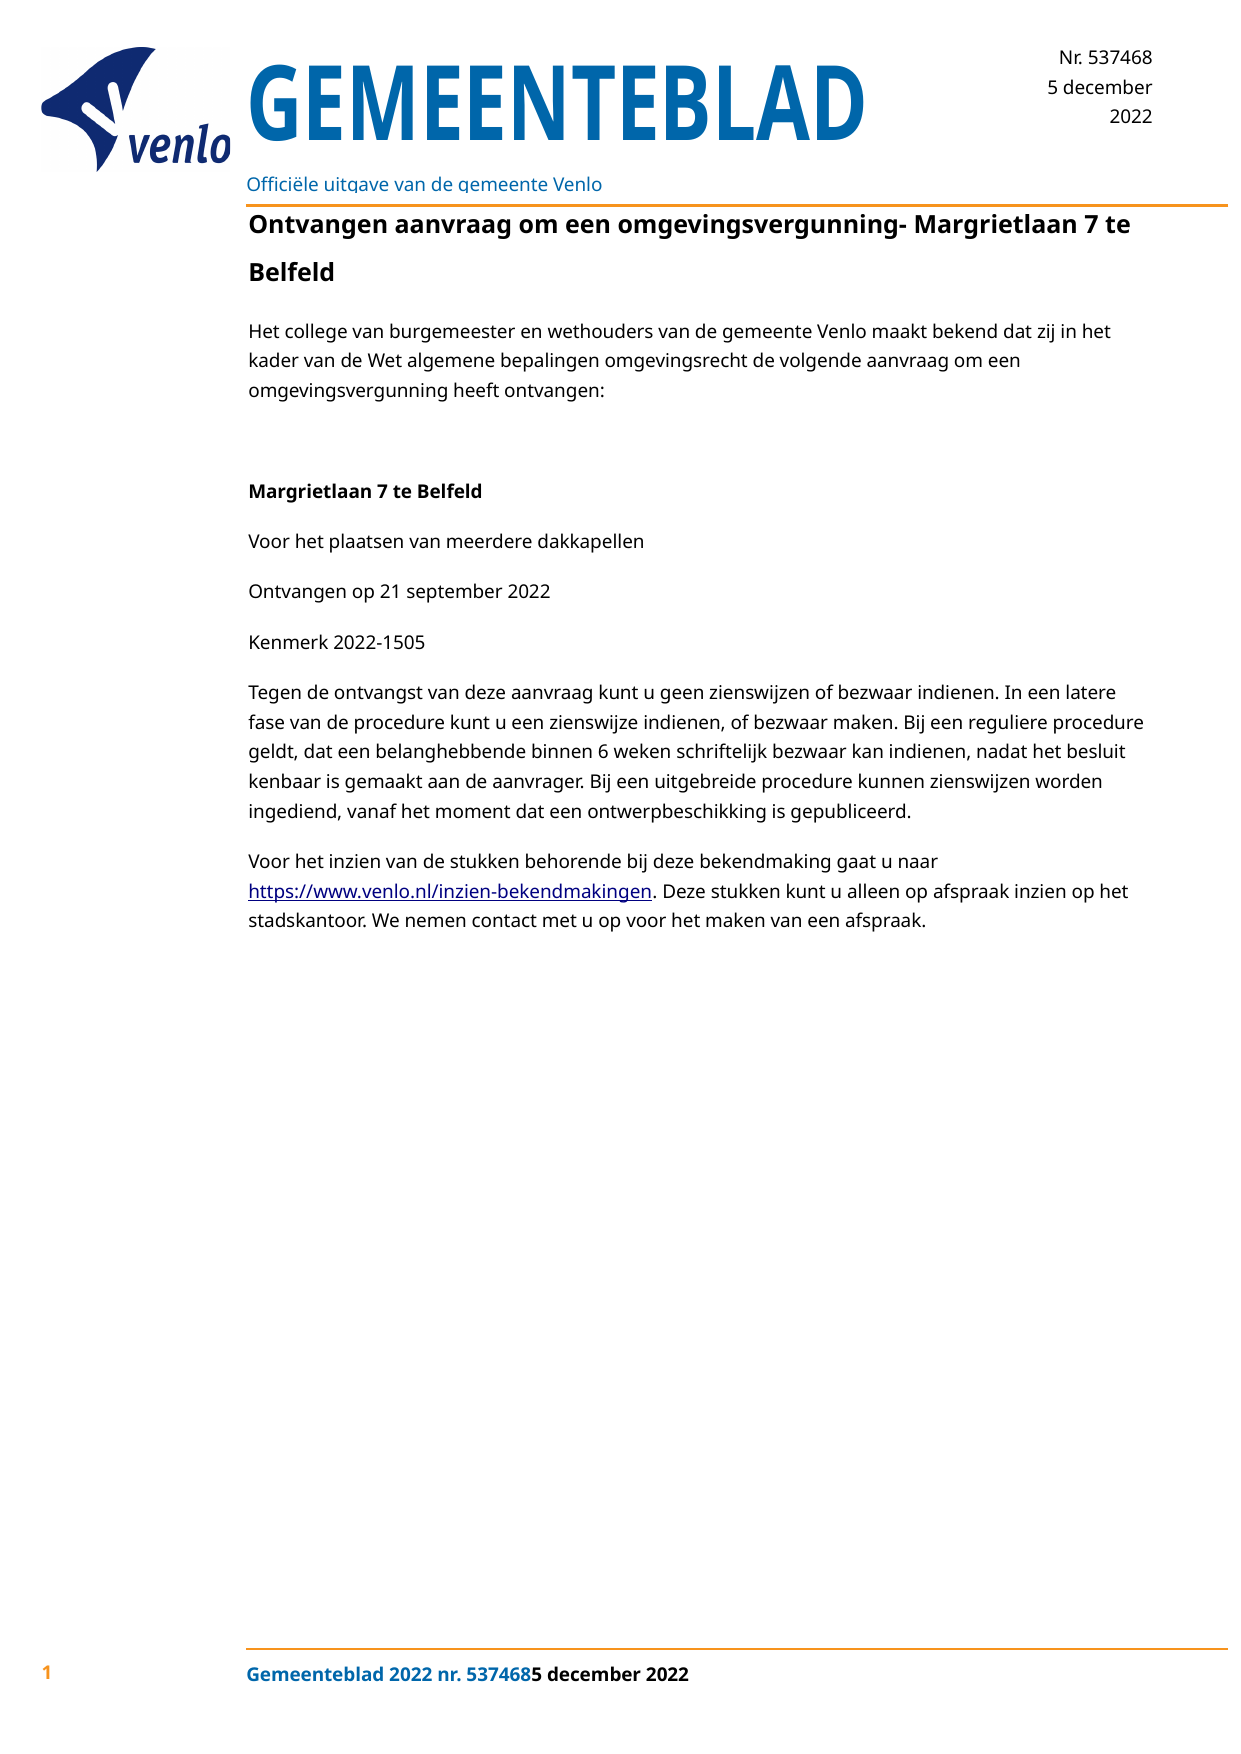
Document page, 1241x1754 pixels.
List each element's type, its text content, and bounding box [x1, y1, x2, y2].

text Voor het plaatsen van meerdere dakkapellen [248, 528, 1152, 554]
text Ontvangen aanvraag om een omgevingsvergunning- Margrietlaan 7 te Belfeld [248, 207, 1152, 288]
text Margrietlaan 7 te Belfeld [248, 478, 1152, 504]
text Voor het inzien van de stukken behorende bij deze bekendmaking gaat u naar https://www.venlo.nl/inzien-bekendmakingen. Deze stukken kunt u alleen op afspraak inzien op het stadskantoor. We nemen contact met u op voor het maken van een afspraak. [248, 848, 1152, 933]
text Ontvangen op 21 september 2022 [248, 579, 1152, 604]
text Het college van burgemeester en wethouders van de gemeente Venlo maakt bekend dat zij in het kader van de Wet algemene bepalingen omgevingsrecht de volgende aanvraag om een omgevingsvergunning heeft ontvangen: [248, 318, 1152, 403]
picture [41, 47, 231, 172]
text Kenmerk 2022-1505 [248, 629, 1152, 655]
text Tegen de ontvangst van deze aanvraag kunt u geen zienswijzen of bezwaar indienen. In een latere fase van de procedure kunt u een zienswijze indienen, of bezwaar maken. Bij een reguliere procedure geldt, dat een belanghebbende binnen 6 weken schriftelijk bezwaar kan indienen, nadat het besluit kenbaar is gemaakt aan de aanvrager. Bij een uitgebreide procedure kunnen zienswijzen worden ingediend, vanaf het moment dat een ontwerpbeschikking is gepubliceerd. [248, 679, 1152, 824]
